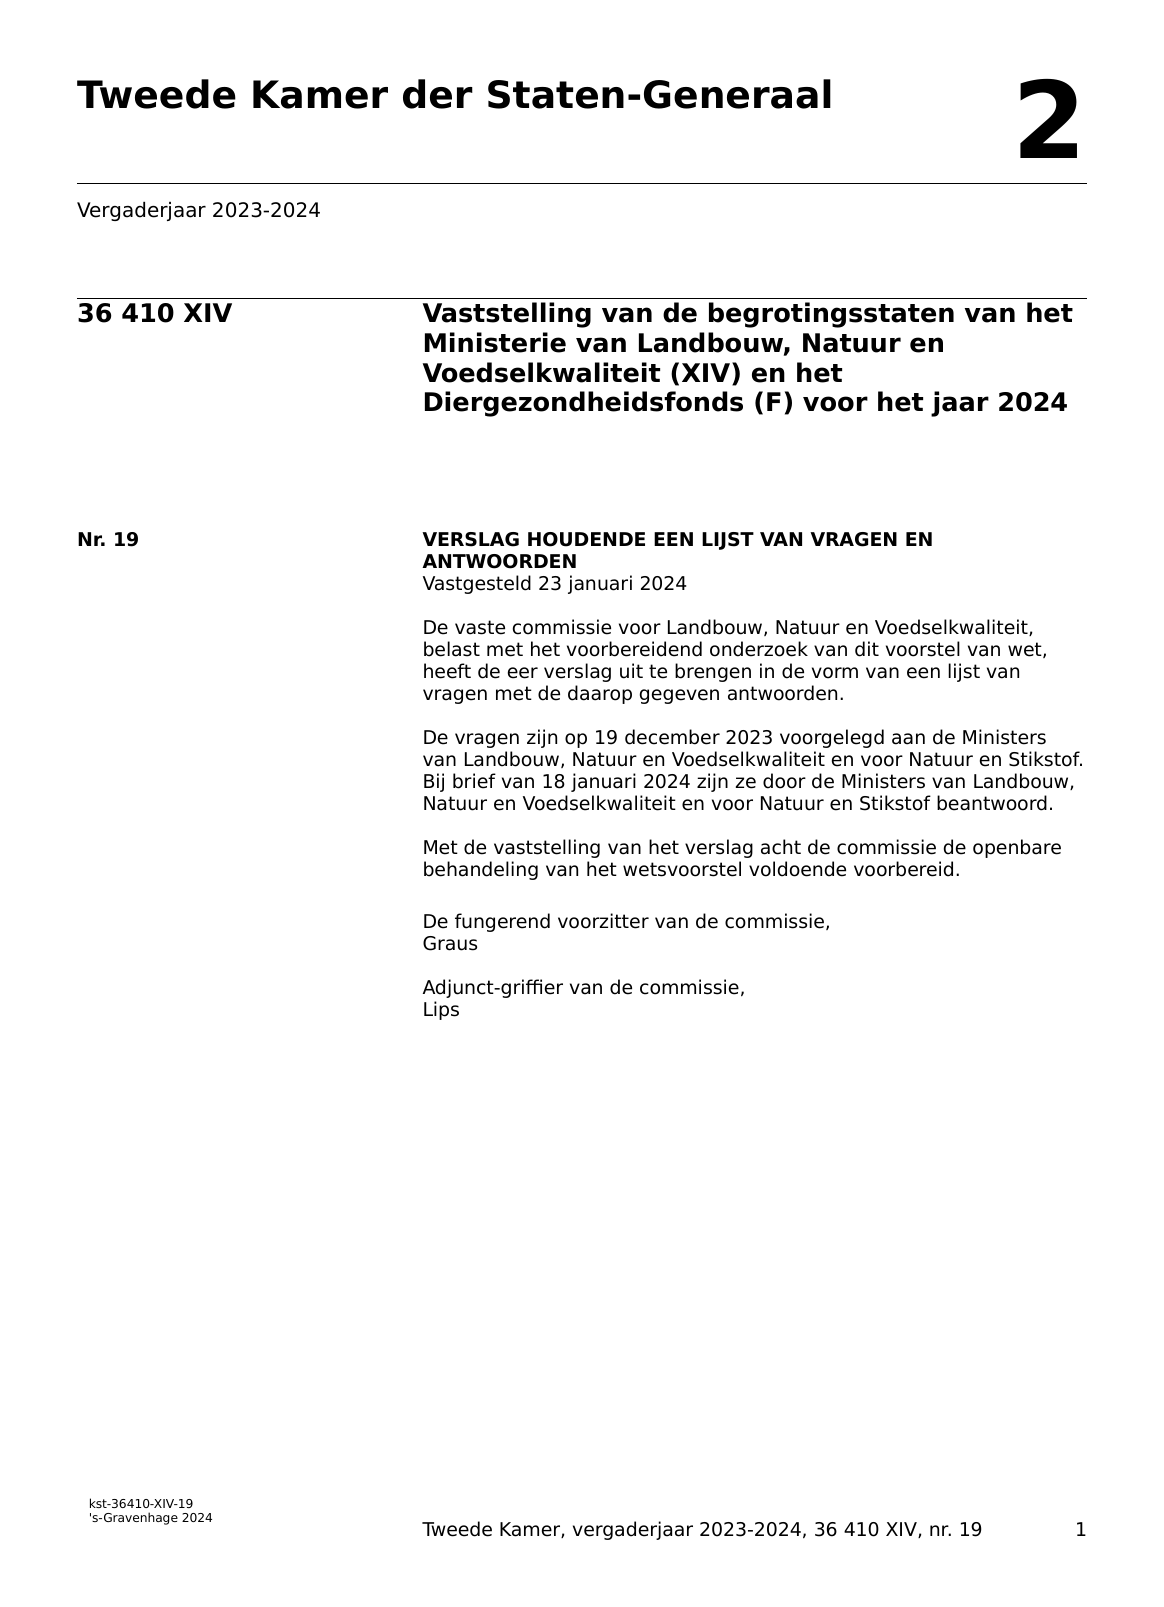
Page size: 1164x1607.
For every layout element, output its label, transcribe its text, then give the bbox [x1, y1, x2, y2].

table_header Tweede Kamer der Staten-Generaal [77, 59, 886, 183]
table_cell Vergaderjaar 2023-2024 [77, 184, 1087, 298]
text De vragen zijn op 19 december 2023 voorgelegd aan de Ministers van Landbouw, Natuur en Voedselkwaliteit en voor Natuur en Stikstof. Bij brief van 18 januari 2024 zijn ze door de Ministers van Landbouw, Natuur en Voedselkwaliteit en voor Natuur en Stikstof beantwoord. [422, 727, 1087, 815]
text De vaste commissie voor Landbouw, Natuur en Voedselkwaliteit, belast met het voorbereidend onderzoek van dit voorstel van wet, heeft de eer verslag uit te brengen in de vorm van een lijst van vragen met de daarop gegeven antwoorden. [422, 617, 1087, 705]
subtitle Nr. 19 VERSLAG HOUDENDE EEN LIJST VAN VRAGEN EN ANTWOORDEN [77, 529, 1087, 573]
table_header 2 [886, 59, 1087, 183]
text 's-Gravenhage 2024 [88, 1511, 323, 1525]
text Adjunct-griffier van de commissie, Lips [422, 977, 1087, 1021]
text kst-36410-XIV-19 [88, 1497, 323, 1511]
text Vastgesteld 23 januari 2024 [422, 573, 1087, 595]
subtitle 36 410 XIV Vaststelling van de begrotingsstaten van het Ministerie van Landbouw, Natuur en Voedselkwaliteit (XIV) en het Diergezondheidsfonds (F) voor het jaar 2024 [77, 299, 1087, 418]
text Met de vaststelling van het verslag acht de commissie de openbare behandeling van het wetsvoorstel voldoende voorbereid. [422, 837, 1087, 881]
text De fungerend voorzitter van de commissie, Graus [422, 911, 1087, 955]
